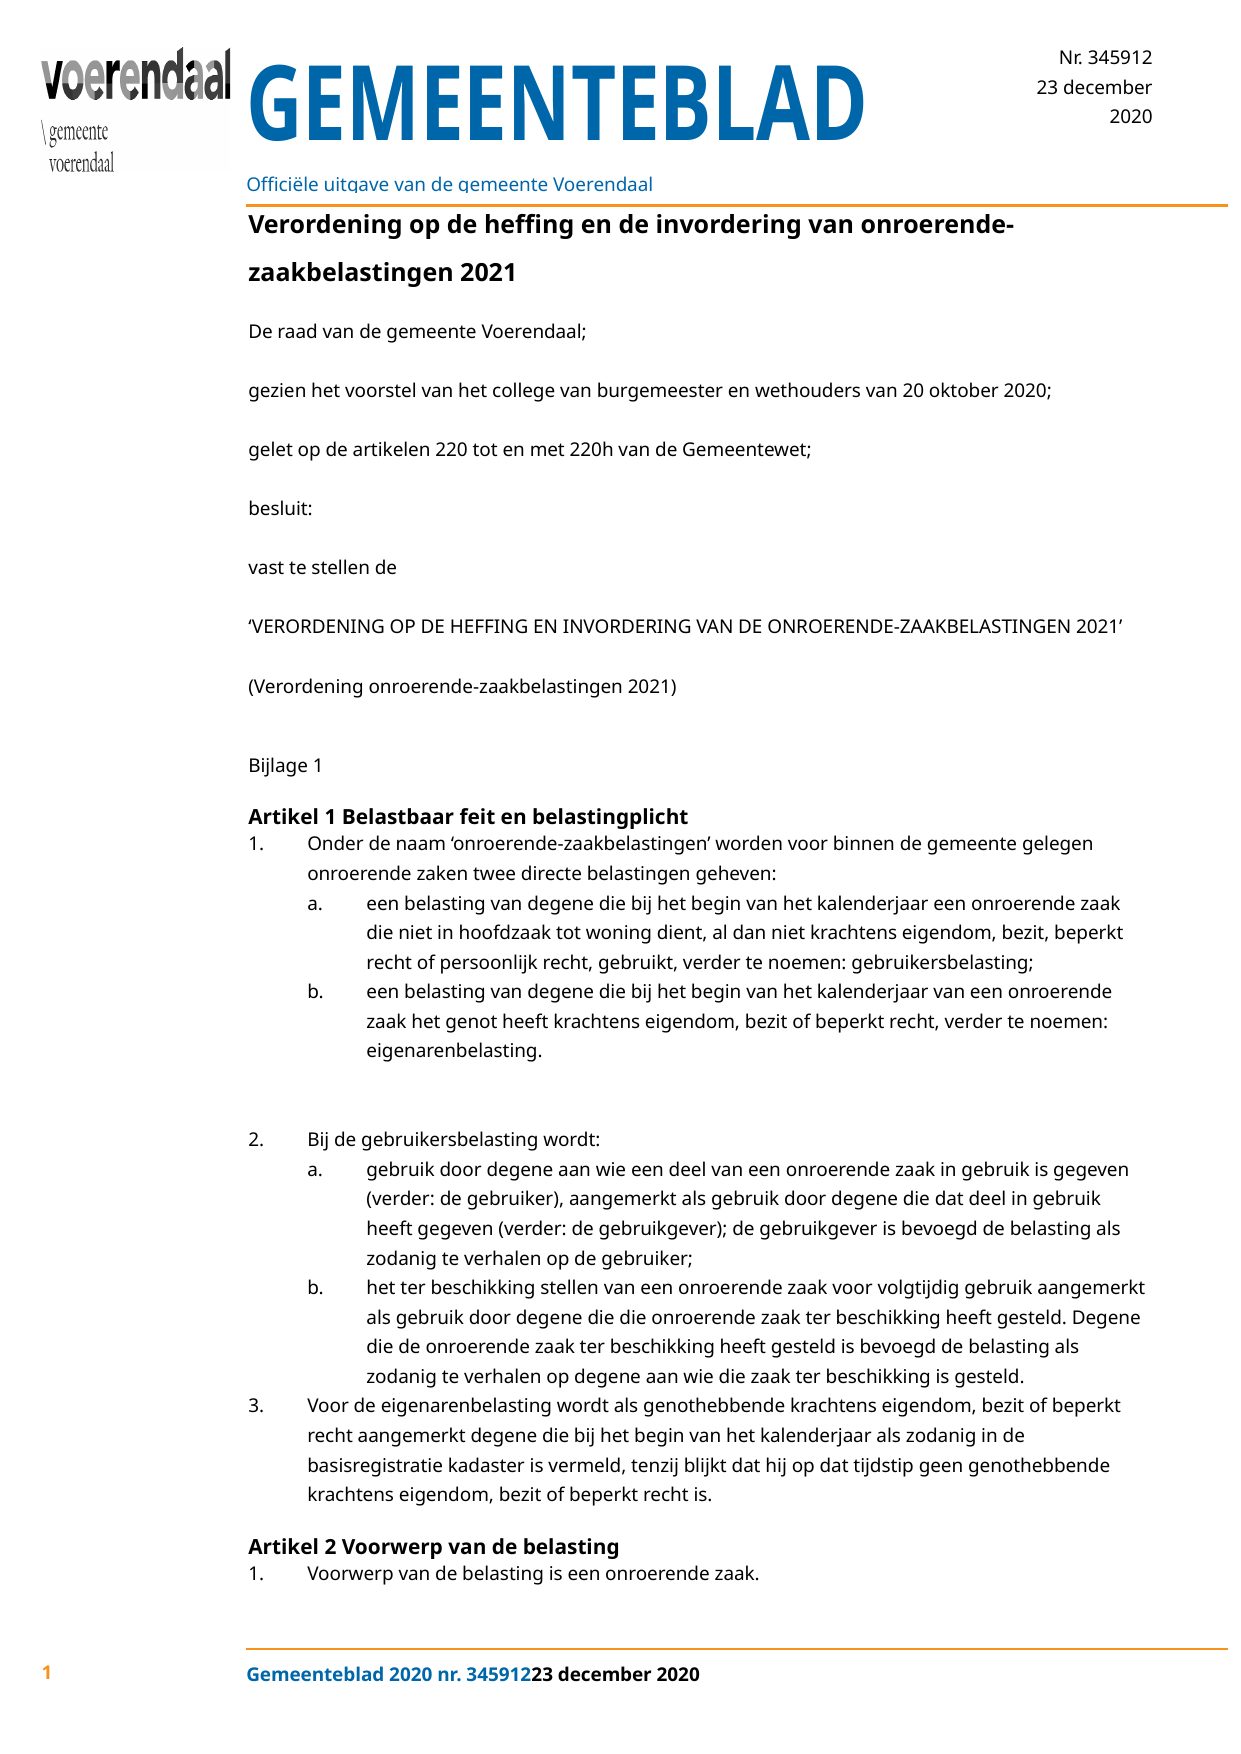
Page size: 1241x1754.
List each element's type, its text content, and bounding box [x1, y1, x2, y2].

list een belasting van degene die bij het begin van het kalenderjaar een onroerende zaak die niet in hoofdzaak tot woning dient, al dan niet krachtens eigendom, bezit, beperkt recht of persoonlijk recht, gebruikt, verder te noemen: gebruikersbelasting; [307, 890, 1152, 975]
text Verordening op de heffing en de invordering van onroerende-zaakbelastingen 2021 [248, 207, 1152, 288]
text Artikel 2 Voorwerp van de belasting [248, 1532, 1152, 1560]
text ‘VERORDENING OP DE HEFFING EN INVORDERING VAN DE ONROERENDE-ZAAKBELASTINGEN 2021’ [248, 614, 1152, 639]
list Bij de gebruikersbelasting wordt: [248, 1126, 1152, 1152]
list Onder de naam ‘onroerende-zaakbelastingen’ worden voor binnen de gemeente gelegen onroerende zaken twee directe belastingen geheven: [248, 831, 1152, 886]
list het ter beschikking stellen van een onroerende zaak voor volgtijdig gebruik aangemerkt als gebruik door degene die die onroerende zaak ter beschikking heeft gesteld. Degene die de onroerende zaak ter beschikking heeft gesteld is bevoegd de belasting als zodanig te verhalen op degene aan wie die zaak ter beschikking is gesteld. [307, 1274, 1152, 1389]
list gebruik door degene aan wie een deel van een onroerende zaak in gebruik is gegeven (verder: de gebruiker), aangemerkt als gebruik door degene die dat deel in gebruik heeft gegeven (verder: de gebruikgever); de gebruikgever is bevoegd de belasting als zodanig te verhalen op de gebruiker; [307, 1156, 1152, 1271]
text gezien het voorstel van het college van burgemeester en wethouders van 20 oktober 2020; [248, 377, 1152, 403]
list Voor de eigenarenbelasting wordt als genothebbende krachtens eigendom, bezit of beperkt recht aangemerkt degene die bij het begin van het kalenderjaar als zodanig in de basisregistratie kadaster is vermeld, tenzij blijkt dat hij op dat tijdstip geen genothebbende krachtens eigendom, bezit of beperkt recht is. [248, 1393, 1152, 1507]
list een belasting van degene die bij het begin van het kalenderjaar van een onroerende zaak het genot heeft krachtens eigendom, bezit of beperkt recht, verder te noemen: eigenarenbelasting. [307, 978, 1152, 1063]
text vast te stellen de [248, 554, 1152, 580]
text gelet op de artikelen 220 tot en met 220h van de Gemeentewet; [248, 436, 1152, 462]
list Voorwerp van de belasting is een onroerende zaak. [248, 1560, 1152, 1586]
text Bijlage 1 [248, 752, 1152, 777]
text besluit: [248, 495, 1152, 521]
picture [41, 47, 231, 172]
text De raad van de gemeente Voerendaal; [248, 318, 1152, 344]
text (Verordening onroerende-zaakbelastingen 2021) [248, 673, 1152, 699]
text Artikel 1 Belastbaar feit en belastingplicht [248, 802, 1152, 831]
